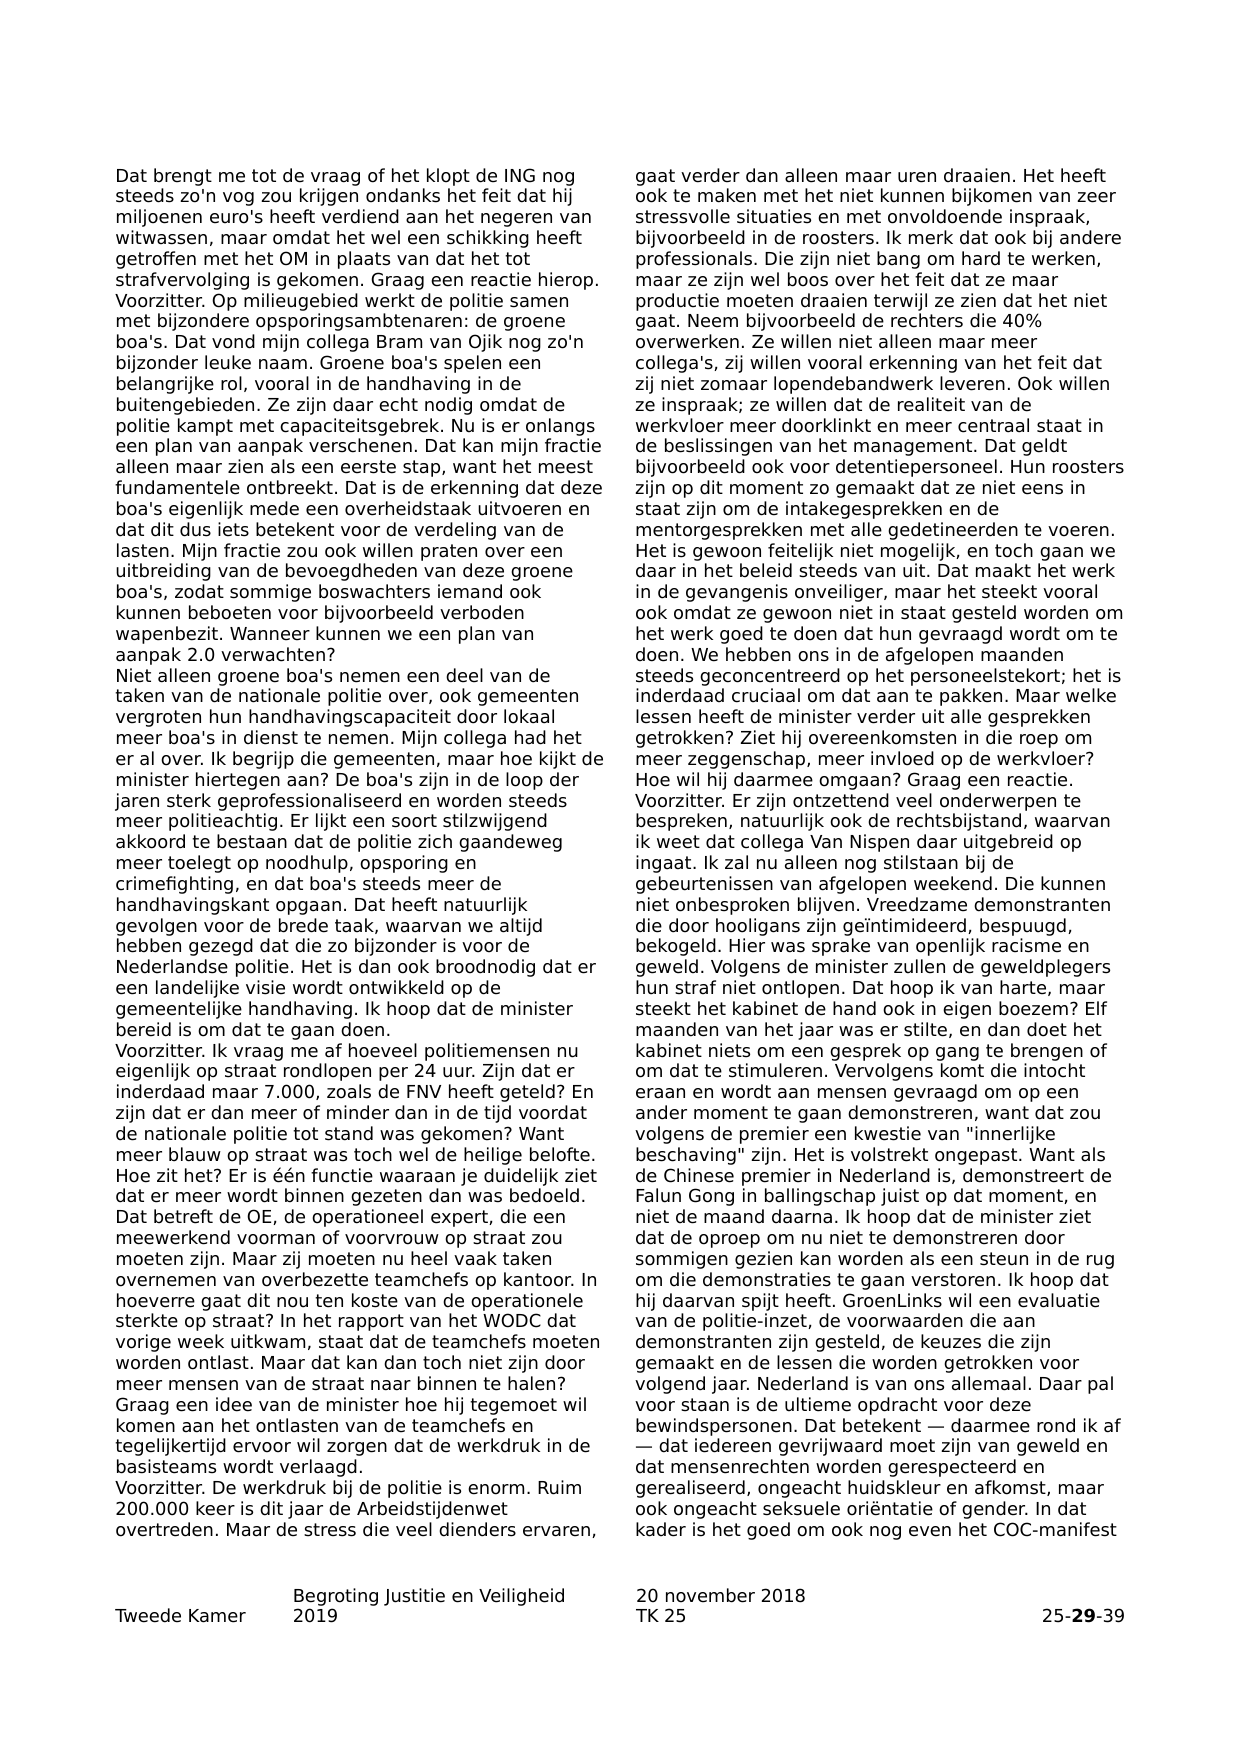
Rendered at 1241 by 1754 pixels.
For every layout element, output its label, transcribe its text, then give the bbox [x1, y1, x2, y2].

text Voorzitter. Er zijn ontzettend veel onderwerpen te bespreken, natuurlijk ook de rechtsbijstand, waarvan ik weet dat collega Van Nispen daar uitgebreid op ingaat. Ik zal nu alleen nog stilstaan bij de gebeurtenissen van afgelopen weekend. Die kunnen niet onbesproken blijven. Vreedzame demonstranten die door hooligans zijn geïntimideerd, bespuugd, bekogeld. Hier was sprake van openlijk racisme en geweld. Volgens de minister zullen de geweldplegers hun straf niet ontlopen. Dat hoop ik van harte, maar steekt het kabinet de hand ook in eigen boezem? Elf maanden van het jaar was er stilte, en dan doet het kabinet niets om een gesprek op gang te brengen of om dat te stimuleren. Vervolgens komt die intocht eraan en wordt aan mensen gevraagd om op een ander moment te gaan demonstreren, want dat zou volgens de premier een kwestie van "innerlijke beschaving" zijn. Het is volstrekt ongepast. Want als de Chinese premier in Nederland is, demonstreert de Falun Gong in ballingschap juist op dat moment, en niet de maand daarna. Ik hoop dat de minister ziet dat de oproep om nu niet te demonstreren door sommigen gezien kan worden als een steun in de rug om die demonstraties te gaan verstoren. Ik hoop dat hij daarvan spijt heeft. GroenLinks wil een evaluatie van de politie-inzet, de voorwaarden die aan demonstranten zijn gesteld, de keuzes die zijn gemaakt en de lessen die worden getrokken voor volgend jaar. Nederland is van ons allemaal. Daar pal voor staan is de ultieme opdracht voor deze bewindspersonen. Dat betekent — daarmee rond ik af — dat iedereen gevrijwaard moet zijn van geweld en dat mensenrechten worden gerespecteerd en gerealiseerd, ongeacht huidskleur en afkomst, maar ook ongeacht seksuele oriëntatie of gender. In dat kader is het goed om ook nog even het COC-manifest [635, 790, 1125, 1540]
text Voorzitter. De werkdruk bij de politie is enorm. Ruim 200.000 keer is dit jaar de Arbeidstijdenwet overtreden. Maar de stress die veel dienders ervaren, [115, 1478, 605, 1540]
text Niet alleen groene boa's nemen een deel van de taken van de nationale politie over, ook gemeenten vergroten hun handhavingscapaciteit door lokaal meer boa's in dienst te nemen. Mijn collega had het er al over. Ik begrijp die gemeenten, maar hoe kijkt de minister hiertegen aan? De boa's zijn in de loop der jaren sterk geprofessionaliseerd en worden steeds meer politieachtig. Er lijkt een soort stilzwijgend akkoord te bestaan dat de politie zich gaandeweg meer toelegt op noodhulp, opsporing en crimefighting, en dat boa's steeds meer de handhavingskant opgaan. Dat heeft natuurlijk gevolgen voor de brede taak, waarvan we altijd hebben gezegd dat die zo bijzonder is voor de Nederlandse politie. Het is dan ook broodnodig dat er een landelijke visie wordt ontwikkeld op de gemeentelijke handhaving. Ik hoop dat de minister bereid is om dat te gaan doen. [115, 665, 605, 1040]
text Voorzitter. Ik vraag me af hoeveel politiemensen nu eigenlijk op straat rondlopen per 24 uur. Zijn dat er inderdaad maar 7.000, zoals de FNV heeft geteld? En zijn dat er dan meer of minder dan in de tijd voordat de nationale politie tot stand was gekomen? Want meer blauw op straat was toch wel de heilige belofte. Hoe zit het? Er is één functie waaraan je duidelijk ziet dat er meer wordt binnen gezeten dan was bedoeld. Dat betreft de OE, de operationeel expert, die een meewerkend voorman of voorvrouw op straat zou moeten zijn. Maar zij moeten nu heel vaak taken overnemen van overbezette teamchefs op kantoor. In hoeverre gaat dit nou ten koste van de operationele sterkte op straat? In het rapport van het WODC dat vorige week uitkwam, staat dat de teamchefs moeten worden ontlast. Maar dat kan dan toch niet zijn door meer mensen van de straat naar binnen te halen? Graag een idee van de minister hoe hij tegemoet wil komen aan het ontlasten van de teamchefs en tegelijkertijd ervoor wil zorgen dat de werkdruk in de basisteams wordt verlaagd. [115, 1040, 605, 1478]
text Voorzitter. Op milieugebied werkt de politie samen met bijzondere opsporingsambtenaren: de groene boa's. Dat vond mijn collega Bram van Ojik nog zo'n bijzonder leuke naam. Groene boa's spelen een belangrijke rol, vooral in de handhaving in de buitengebieden. Ze zijn daar echt nodig omdat de politie kampt met capaciteitsgebrek. Nu is er onlangs een plan van aanpak verschenen. Dat kan mijn fractie alleen maar zien als een eerste stap, want het meest fundamentele ontbreekt. Dat is de erkenning dat deze boa's eigenlijk mede een overheidstaak uitvoeren en dat dit dus iets betekent voor de verdeling van de lasten. Mijn fractie zou ook willen praten over een uitbreiding van de bevoegdheden van deze groene boa's, zodat sommige boswachters iemand ook kunnen beboeten voor bijvoorbeeld verboden wapenbezit. Wanneer kunnen we een plan van aanpak 2.0 verwachten? [115, 290, 605, 665]
text gaat verder dan alleen maar uren draaien. Het heeft ook te maken met het niet kunnen bijkomen van zeer stressvolle situaties en met onvoldoende inspraak, bijvoorbeeld in de roosters. Ik merk dat ook bij andere professionals. Die zijn niet bang om hard te werken, maar ze zijn wel boos over het feit dat ze maar productie moeten draaien terwijl ze zien dat het niet gaat. Neem bijvoorbeeld de rechters die 40% overwerken. Ze willen niet alleen maar meer collega's, zij willen vooral erkenning van het feit dat zij niet zomaar lopendebandwerk leveren. Ook willen ze inspraak; ze willen dat de realiteit van de werkvloer meer doorklinkt en meer centraal staat in de beslissingen van het management. Dat geldt bijvoorbeeld ook voor detentiepersoneel. Hun roosters zijn op dit moment zo gemaakt dat ze niet eens in staat zijn om de intakegesprekken en de mentorgesprekken met alle gedetineerden te voeren. Het is gewoon feitelijk niet mogelijk, en toch gaan we daar in het beleid steeds van uit. Dat maakt het werk in de gevangenis onveiliger, maar het steekt vooral ook omdat ze gewoon niet in staat gesteld worden om het werk goed te doen dat hun gevraagd wordt om te doen. We hebben ons in de afgelopen maanden steeds geconcentreerd op het personeelstekort; het is inderdaad cruciaal om dat aan te pakken. Maar welke lessen heeft de minister verder uit alle gesprekken getrokken? Ziet hij overeenkomsten in die roep om meer zeggenschap, meer invloed op de werkvloer? Hoe wil hij daarmee omgaan? Graag een reactie. [635, 165, 1125, 790]
text Dat brengt me tot de vraag of het klopt de ING nog steeds zo'n vog zou krijgen ondanks het feit dat hij miljoenen euro's heeft verdiend aan het negeren van witwassen, maar omdat het wel een schikking heeft getroffen met het OM in plaats van dat het tot strafvervolging is gekomen. Graag een reactie hierop. [115, 165, 605, 290]
